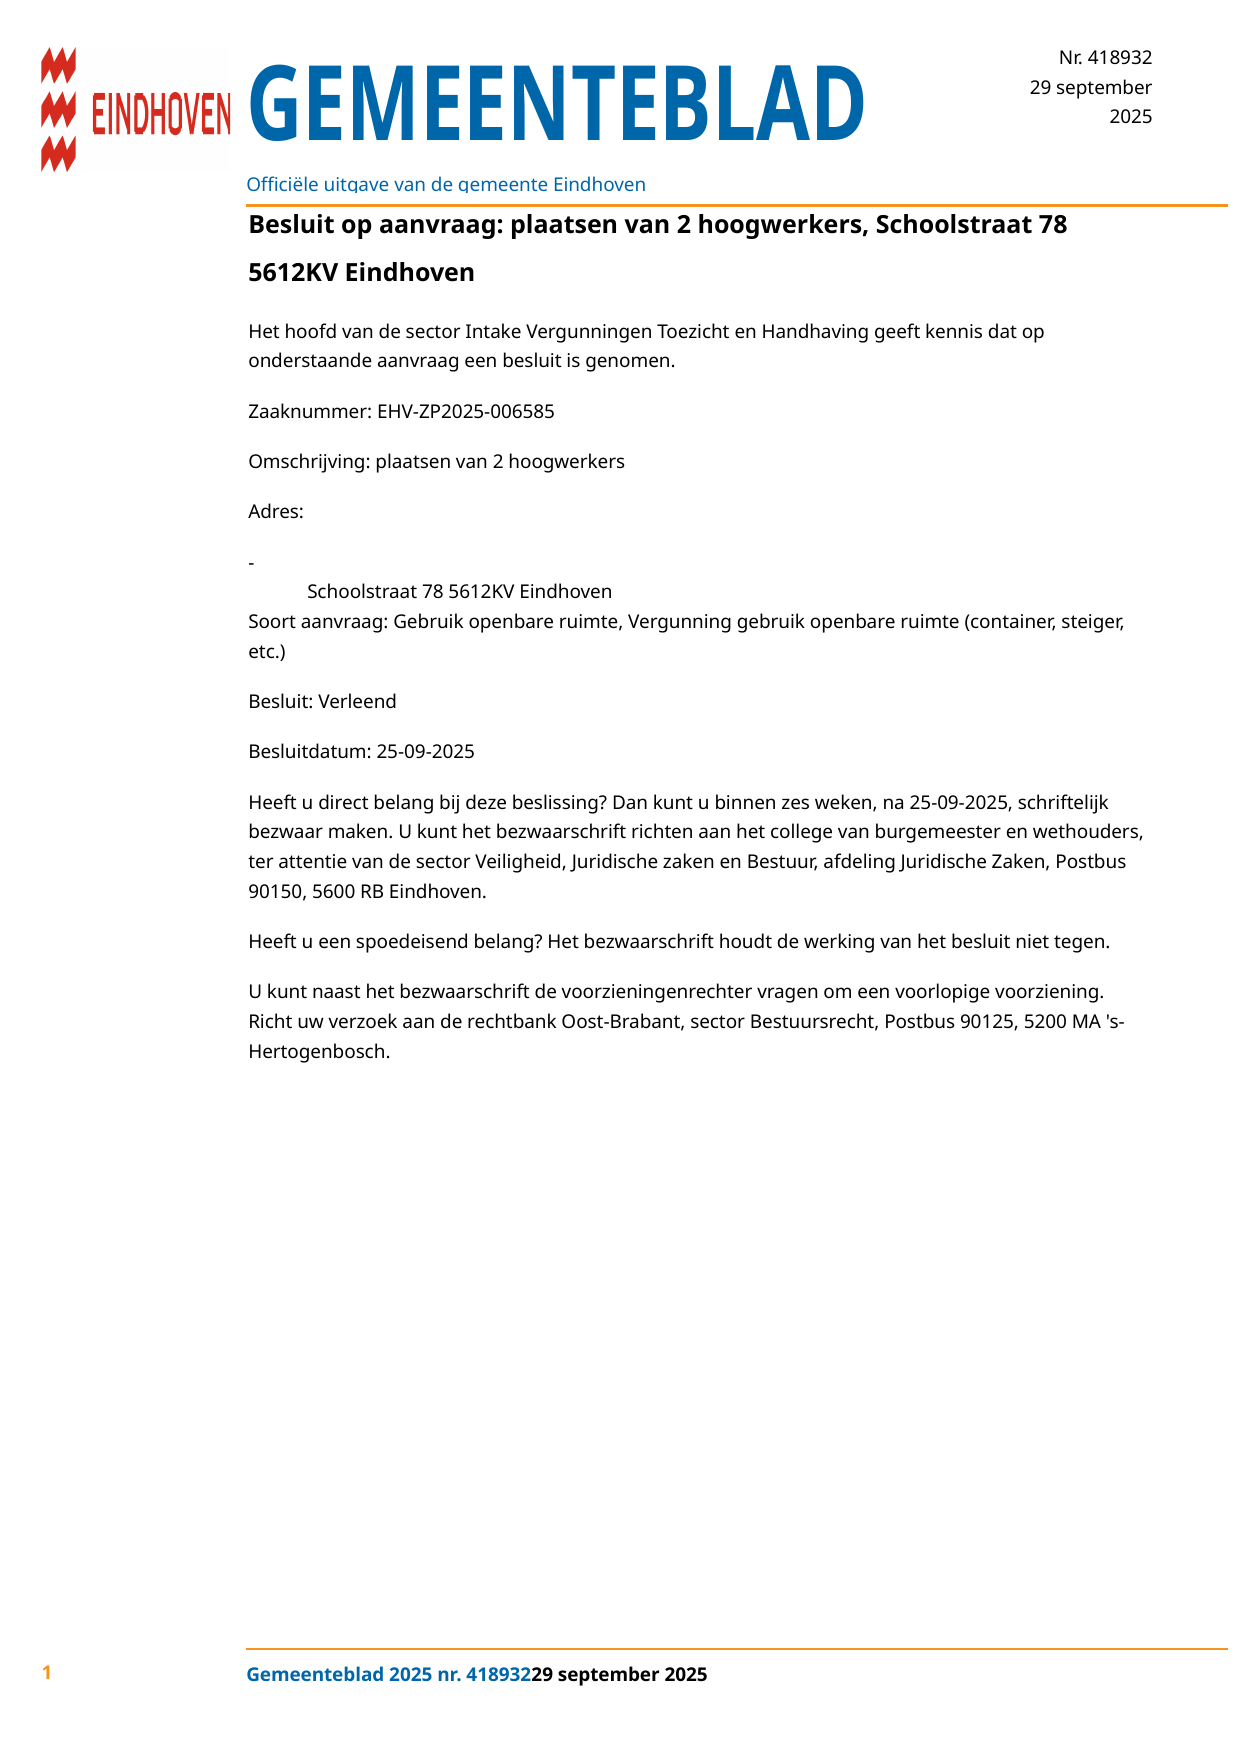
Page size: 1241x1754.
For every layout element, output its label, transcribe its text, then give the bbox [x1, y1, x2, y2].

text Adres: [248, 499, 1152, 524]
text Besluit: Verleend [248, 688, 1152, 714]
text Heeft u een spoedeisend belang? Het bezwaarschrift houdt de werking van het besluit niet tegen. [248, 928, 1152, 954]
text Zaaknummer: EHV-ZP2025-006585 [248, 398, 1152, 424]
text Het hoofd van de sector Intake Vergunningen Toezicht en Handhaving geeft kennis dat op onderstaande aanvraag een besluit is genomen. [248, 318, 1152, 373]
text Soort aanvraag: Gebruik openbare ruimte, Vergunning gebruik openbare ruimte (container, steiger, etc.) [248, 608, 1152, 664]
list Schoolstraat 78 5612KV Eindhoven [248, 579, 1152, 604]
text Heeft u direct belang bij deze beslissing? Dan kunt u binnen zes weken, na 25-09-2025, schriftelijk bezwaar maken. U kunt het bezwaarschrift richten aan het college van burgemeester en wethouders, ter attentie van de sector Veiligheid, Juridische zaken en Bestuur, afdeling Juridische Zaken, Postbus 90150, 5600 RB Eindhoven. [248, 789, 1152, 904]
text Besluitdatum: 25-09-2025 [248, 739, 1152, 764]
text Besluit op aanvraag: plaatsen van 2 hoogwerkers, Schoolstraat 78 5612KV Eindhoven [248, 207, 1152, 288]
text Omschrijving: plaatsen van 2 hoogwerkers [248, 448, 1152, 474]
picture [41, 47, 231, 172]
text U kunt naast het bezwaarschrift de voorzieningenrechter vragen om een voorlopige voorziening. Richt uw verzoek aan de rechtbank Oost-Brabant, sector Bestuursrecht, Postbus 90125, 5200 MA 's-Hertogenbosch. [248, 979, 1152, 1064]
